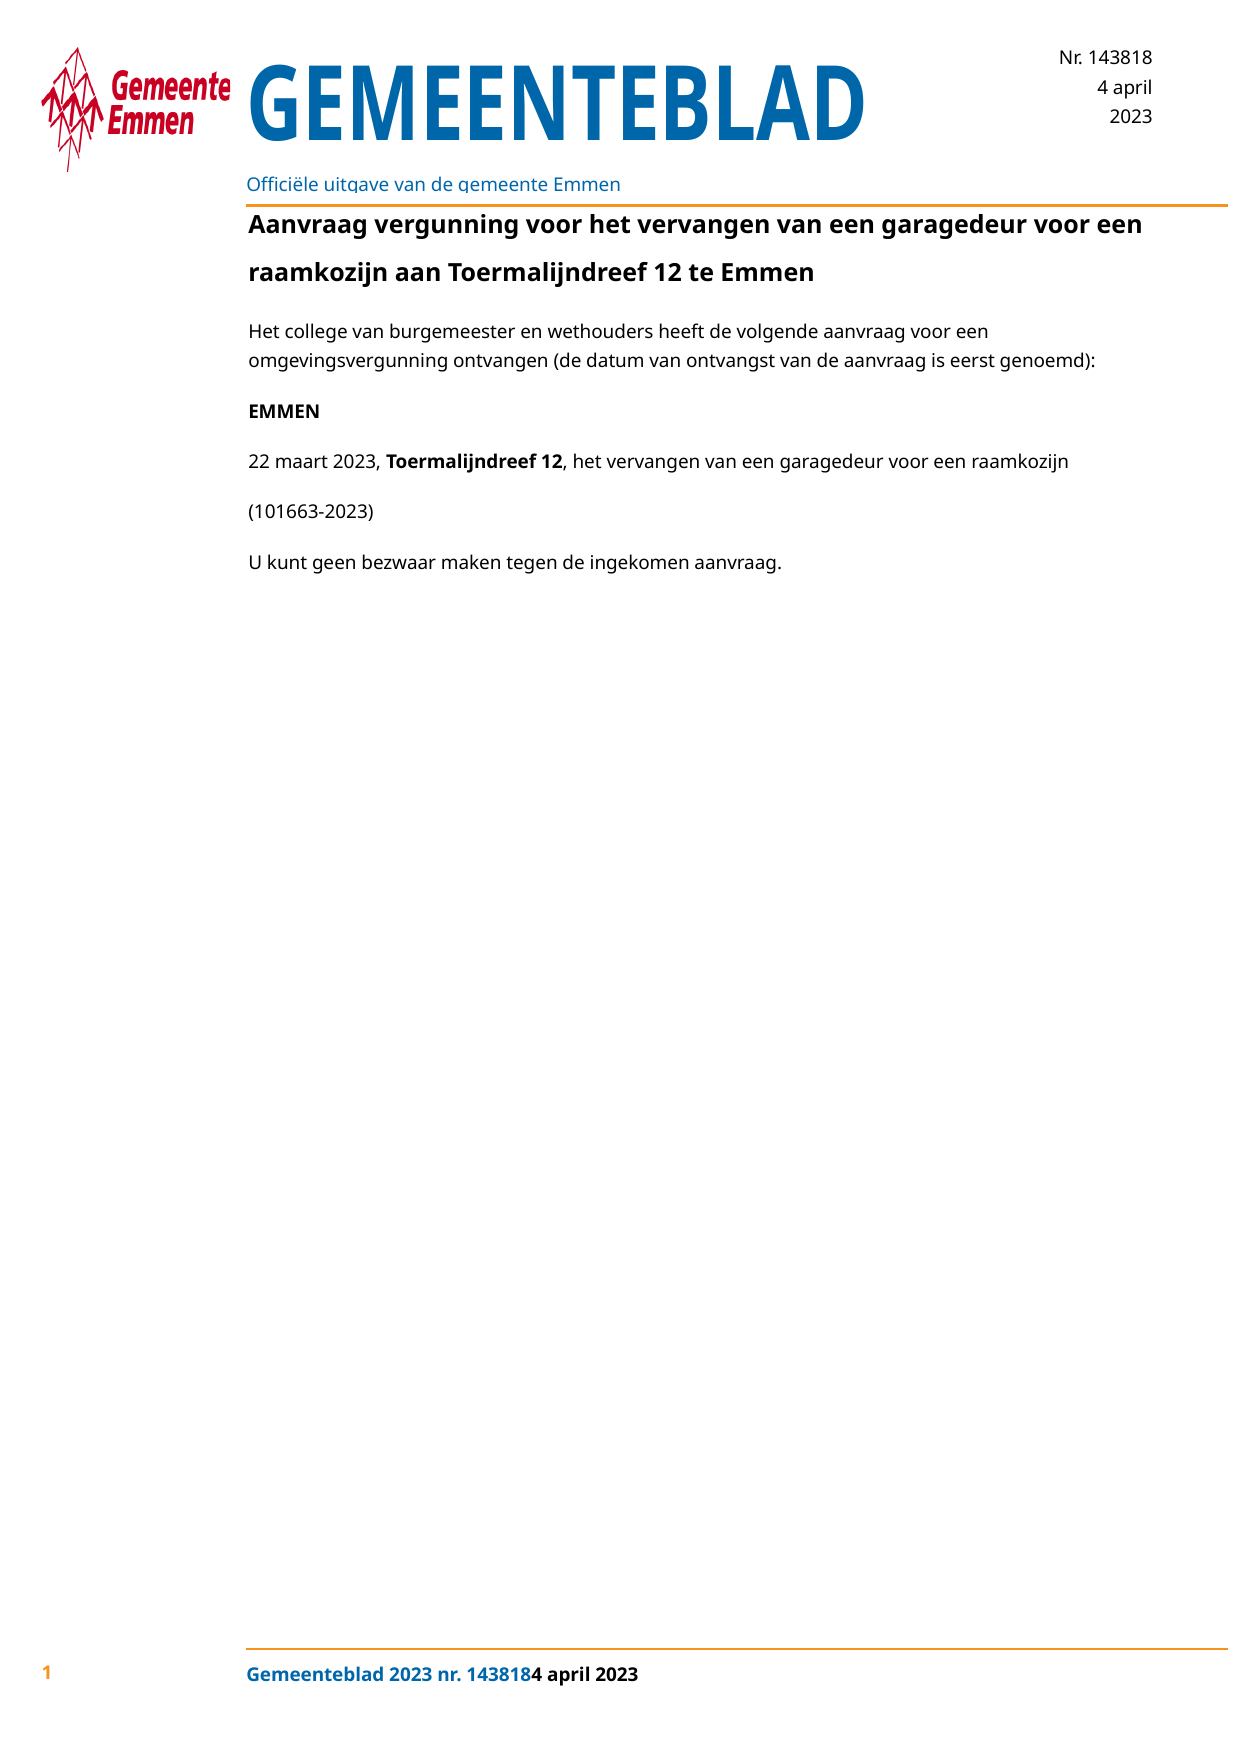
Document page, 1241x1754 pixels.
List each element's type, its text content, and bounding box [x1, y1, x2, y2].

text Het college van burgemeester en wethouders heeft de volgende aanvraag voor een omgevingsvergunning ontvangen (de datum van ontvangst van de aanvraag is eerst genoemd): [248, 318, 1152, 373]
text U kunt geen bezwaar maken tegen de ingekomen aanvraag. [248, 549, 1152, 575]
text (101663-2023) [248, 499, 1152, 524]
picture [41, 47, 231, 172]
text EMMEN [248, 398, 1152, 424]
text Aanvraag vergunning voor het vervangen van een garagedeur voor een raamkozijn aan Toermalijndreef 12 te Emmen [248, 207, 1152, 288]
text 22 maart 2023, Toermalijndreef 12, het vervangen van een garagedeur voor een raamkozijn [248, 448, 1152, 474]
